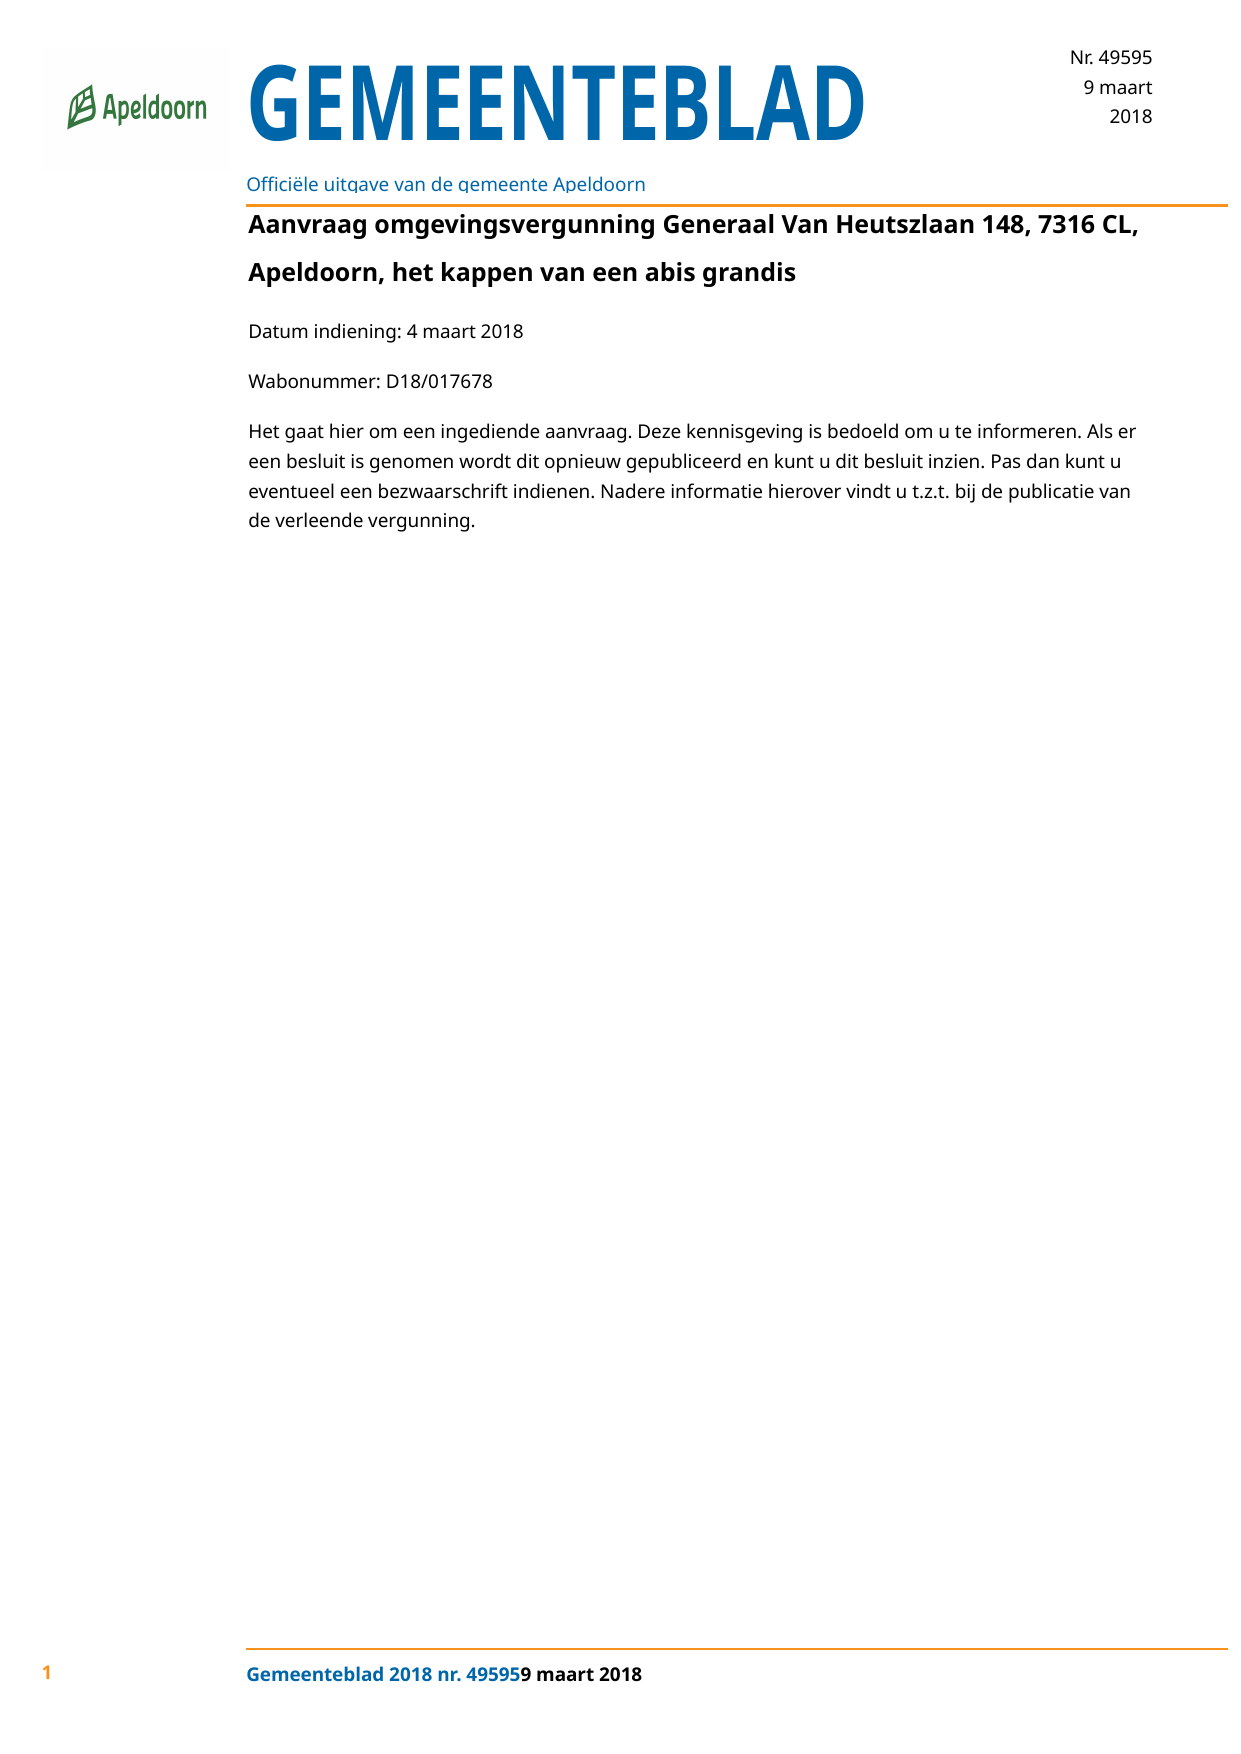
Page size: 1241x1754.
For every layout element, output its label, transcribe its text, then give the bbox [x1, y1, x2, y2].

text Wabonummer: D18/017678 [248, 368, 1152, 394]
picture [41, 47, 231, 172]
text Datum indiening: 4 maart 2018 [248, 318, 1152, 344]
text Het gaat hier om een ingediende aanvraag. Deze kennisgeving is bedoeld om u te informeren. Als er een besluit is genomen wordt dit opnieuw gepubliceerd en kunt u dit besluit inzien. Pas dan kunt u eventueel een bezwaarschrift indienen. Nadere informatie hierover vindt u t.z.t. bij de publicatie van de verleende vergunning. [248, 419, 1152, 533]
text Aanvraag omgevingsvergunning Generaal Van Heutszlaan 148, 7316 CL, Apeldoorn, het kappen van een abis grandis [248, 207, 1152, 288]
